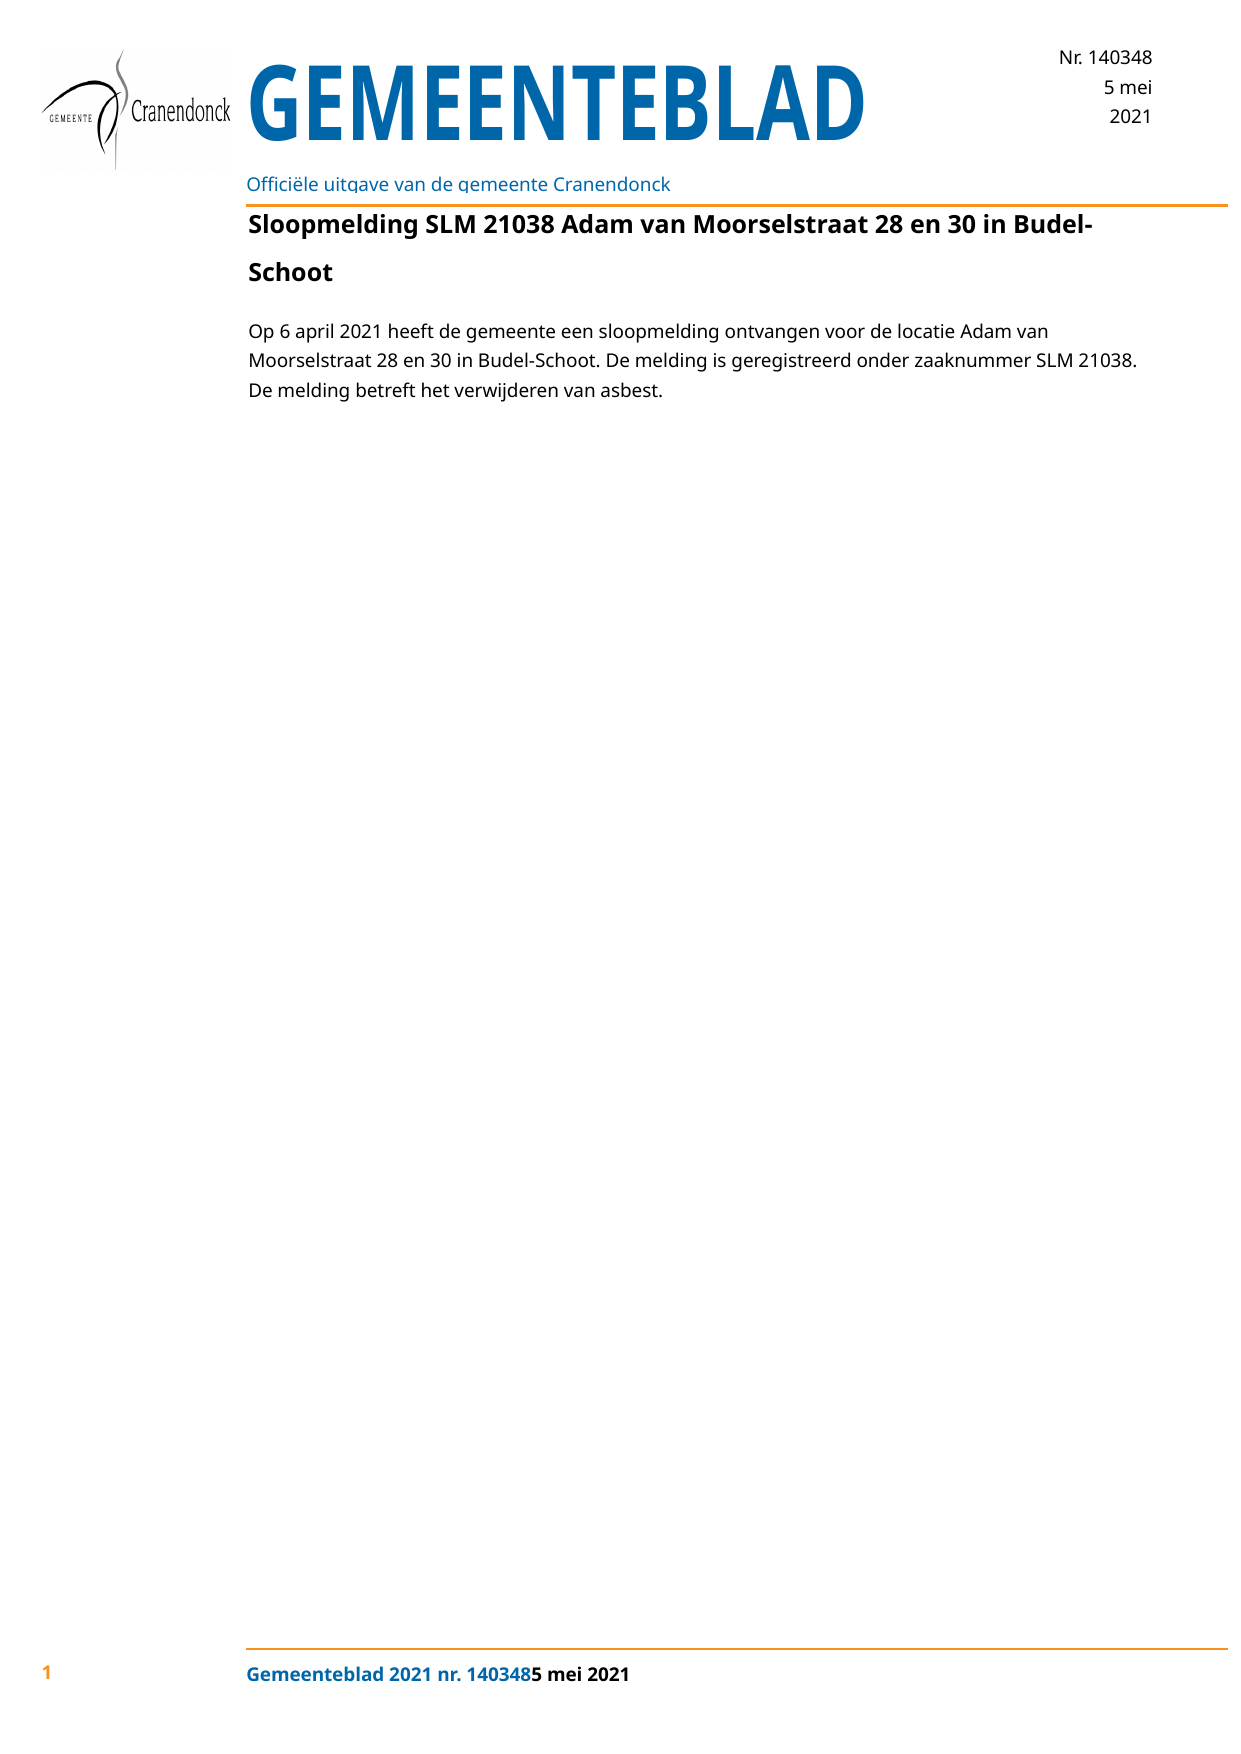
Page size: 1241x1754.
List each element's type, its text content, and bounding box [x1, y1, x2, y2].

picture [41, 47, 231, 172]
text Op 6 april 2021 heeft de gemeente een sloopmelding ontvangen voor de locatie Adam van Moorselstraat 28 en 30 in Budel-Schoot. De melding is geregistreerd onder zaaknummer SLM 21038. De melding betreft het verwijderen van asbest. [248, 318, 1152, 403]
text Sloopmelding SLM 21038 Adam van Moorselstraat 28 en 30 in Budel-Schoot [248, 207, 1152, 288]
